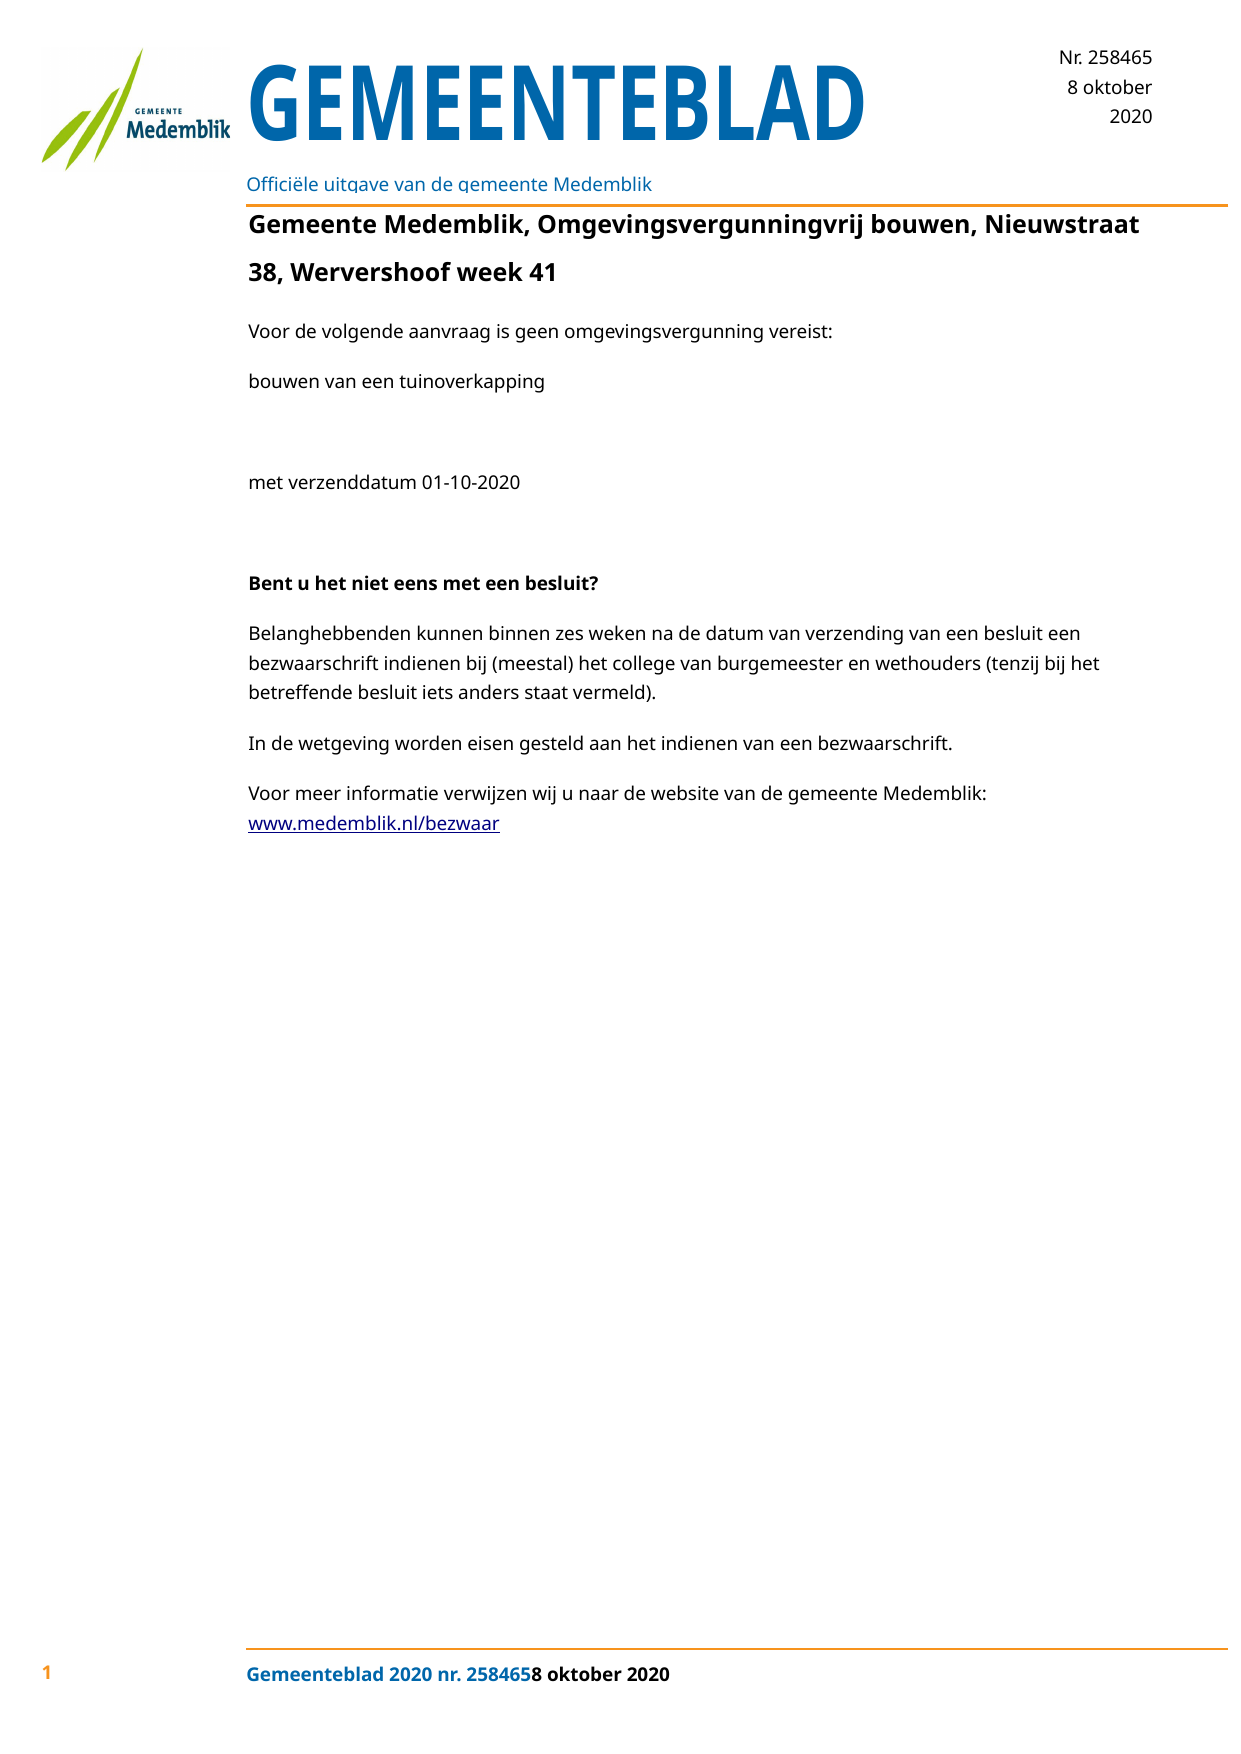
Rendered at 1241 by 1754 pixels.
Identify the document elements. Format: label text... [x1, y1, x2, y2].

text Gemeente Medemblik, Omgevingsvergunningvrij bouwen, Nieuwstraat 38, Wervershoof week 41 [248, 207, 1152, 288]
text Voor meer informatie verwijzen wij u naar de website van de gemeente Medemblik: www.medemblik.nl/bezwaar [248, 780, 1152, 836]
text In de wetgeving worden eisen gesteld aan het indienen van een bezwaarschrift. [248, 730, 1152, 756]
text Voor de volgende aanvraag is geen omgevingsvergunning vereist: [248, 318, 1152, 344]
text Belanghebbenden kunnen binnen zes weken na de datum van verzending van een besluit een bezwaarschrift indienen bij (meestal) het college van burgemeester en wethouders (tenzij bij het betreffende besluit iets anders staat vermeld). [248, 620, 1152, 705]
text bouwen van een tuinoverkapping [248, 368, 1152, 394]
text Bent u het niet eens met een besluit? [248, 570, 1152, 596]
picture [41, 47, 231, 172]
text met verzenddatum 01-10-2020 [248, 469, 1152, 495]
